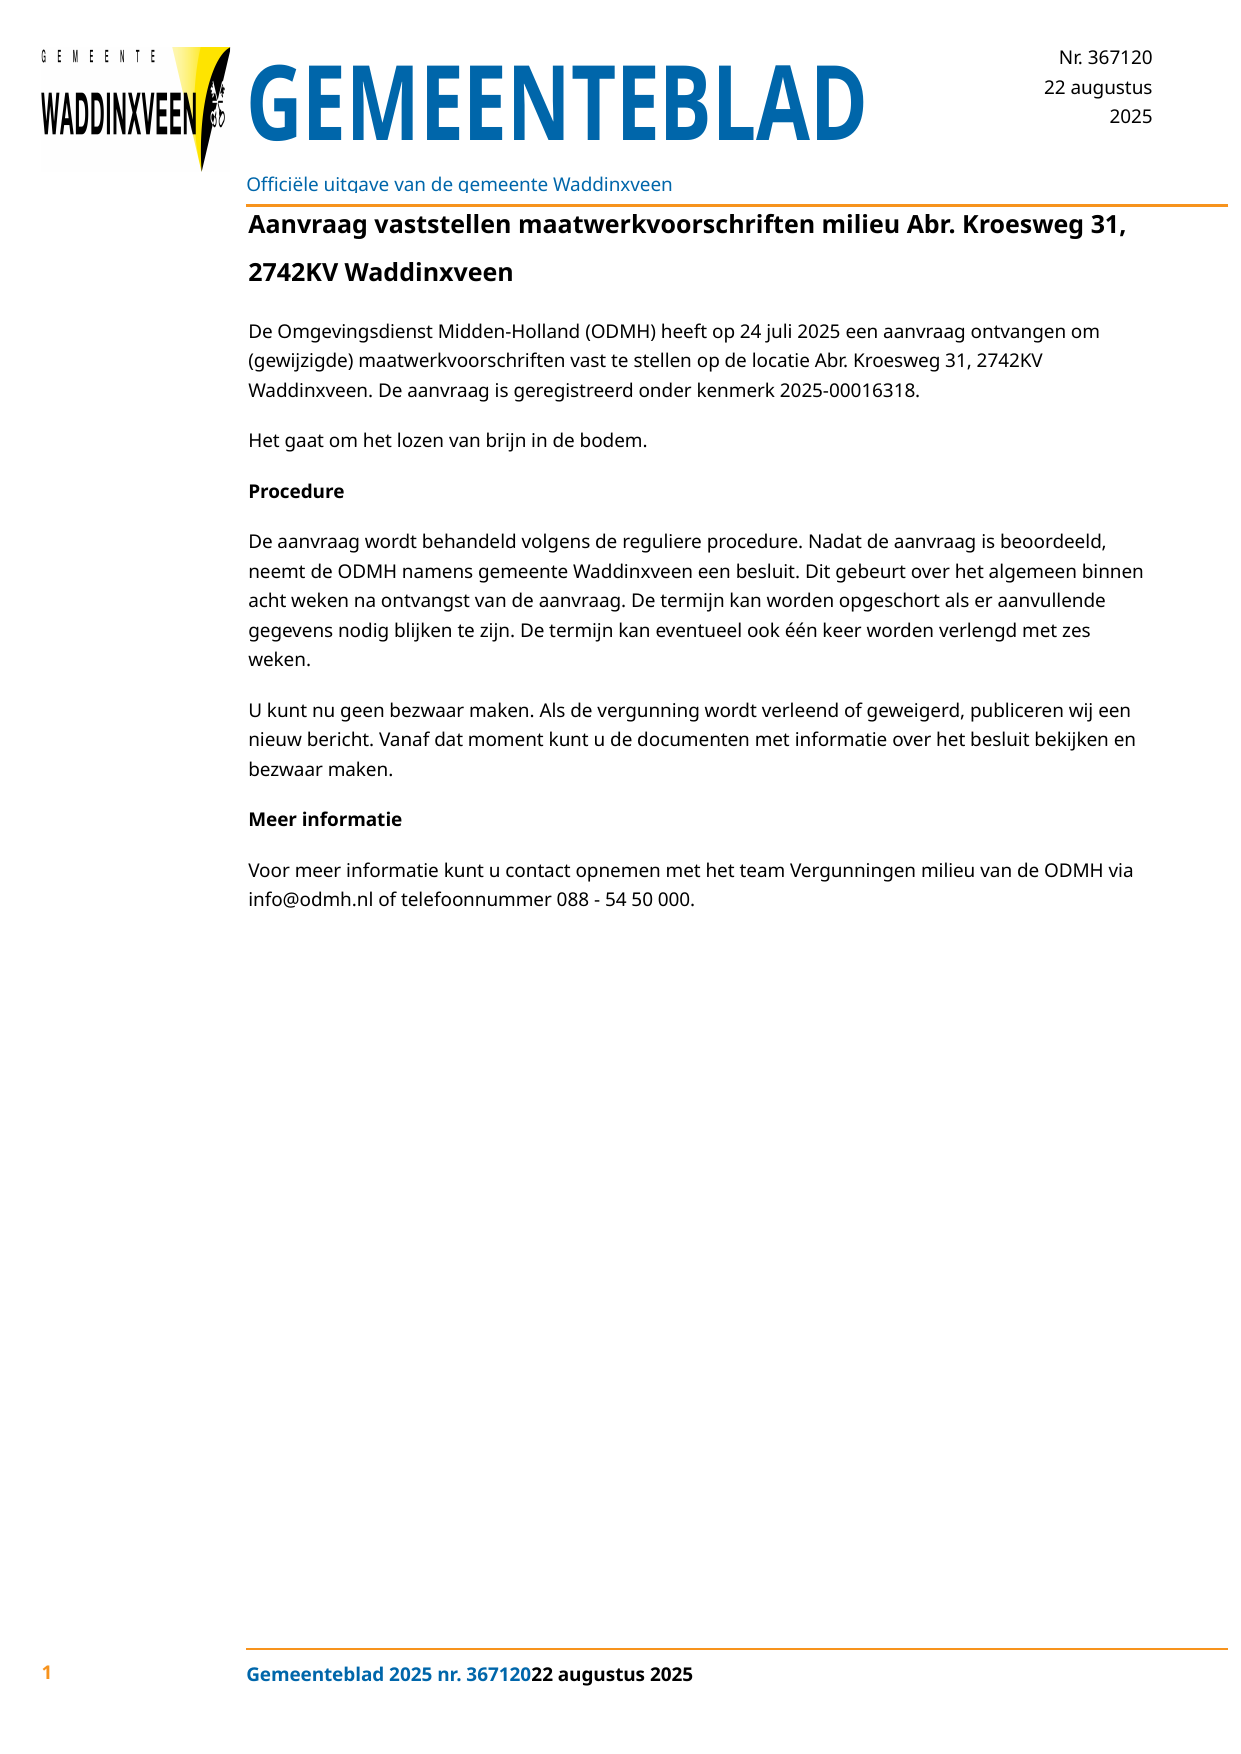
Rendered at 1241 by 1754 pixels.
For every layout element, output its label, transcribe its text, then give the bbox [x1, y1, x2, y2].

picture [41, 47, 231, 172]
text Voor meer informatie kunt u contact opnemen met het team Vergunningen milieu van de ODMH via info@odmh.nl of telefoonnummer 088 - 54 50 000. [248, 857, 1152, 912]
text Meer informatie [248, 807, 1152, 832]
text U kunt nu geen bezwaar maken. Als de vergunning wordt verleend of geweigerd, publiceren wij een nieuw bericht. Vanaf dat moment kunt u de documenten met informatie over het besluit bekijken en bezwaar maken. [248, 697, 1152, 782]
text De Omgevingsdienst Midden-Holland (ODMH) heeft op 24 juli 2025 een aanvraag ontvangen om (gewijzigde) maatwerkvoorschriften vast te stellen op de locatie Abr. Kroesweg 31, 2742KV Waddinxveen. De aanvraag is geregistreerd onder kenmerk 2025-00016318. [248, 318, 1152, 403]
text De aanvraag wordt behandeld volgens de reguliere procedure. Nadat de aanvraag is beoordeeld, neemt de ODMH namens gemeente Waddinxveen een besluit. Dit gebeurt over het algemeen binnen acht weken na ontvangst van de aanvraag. De termijn kan worden opgeschort als er aanvullende gegevens nodig blijken te zijn. De termijn kan eventueel ook één keer worden verlengd met zes weken. [248, 528, 1152, 672]
text Aanvraag vaststellen maatwerkvoorschriften milieu Abr. Kroesweg 31, 2742KV Waddinxveen [248, 207, 1152, 288]
text Het gaat om het lozen van brijn in de bodem. [248, 427, 1152, 453]
text Procedure [248, 478, 1152, 504]
